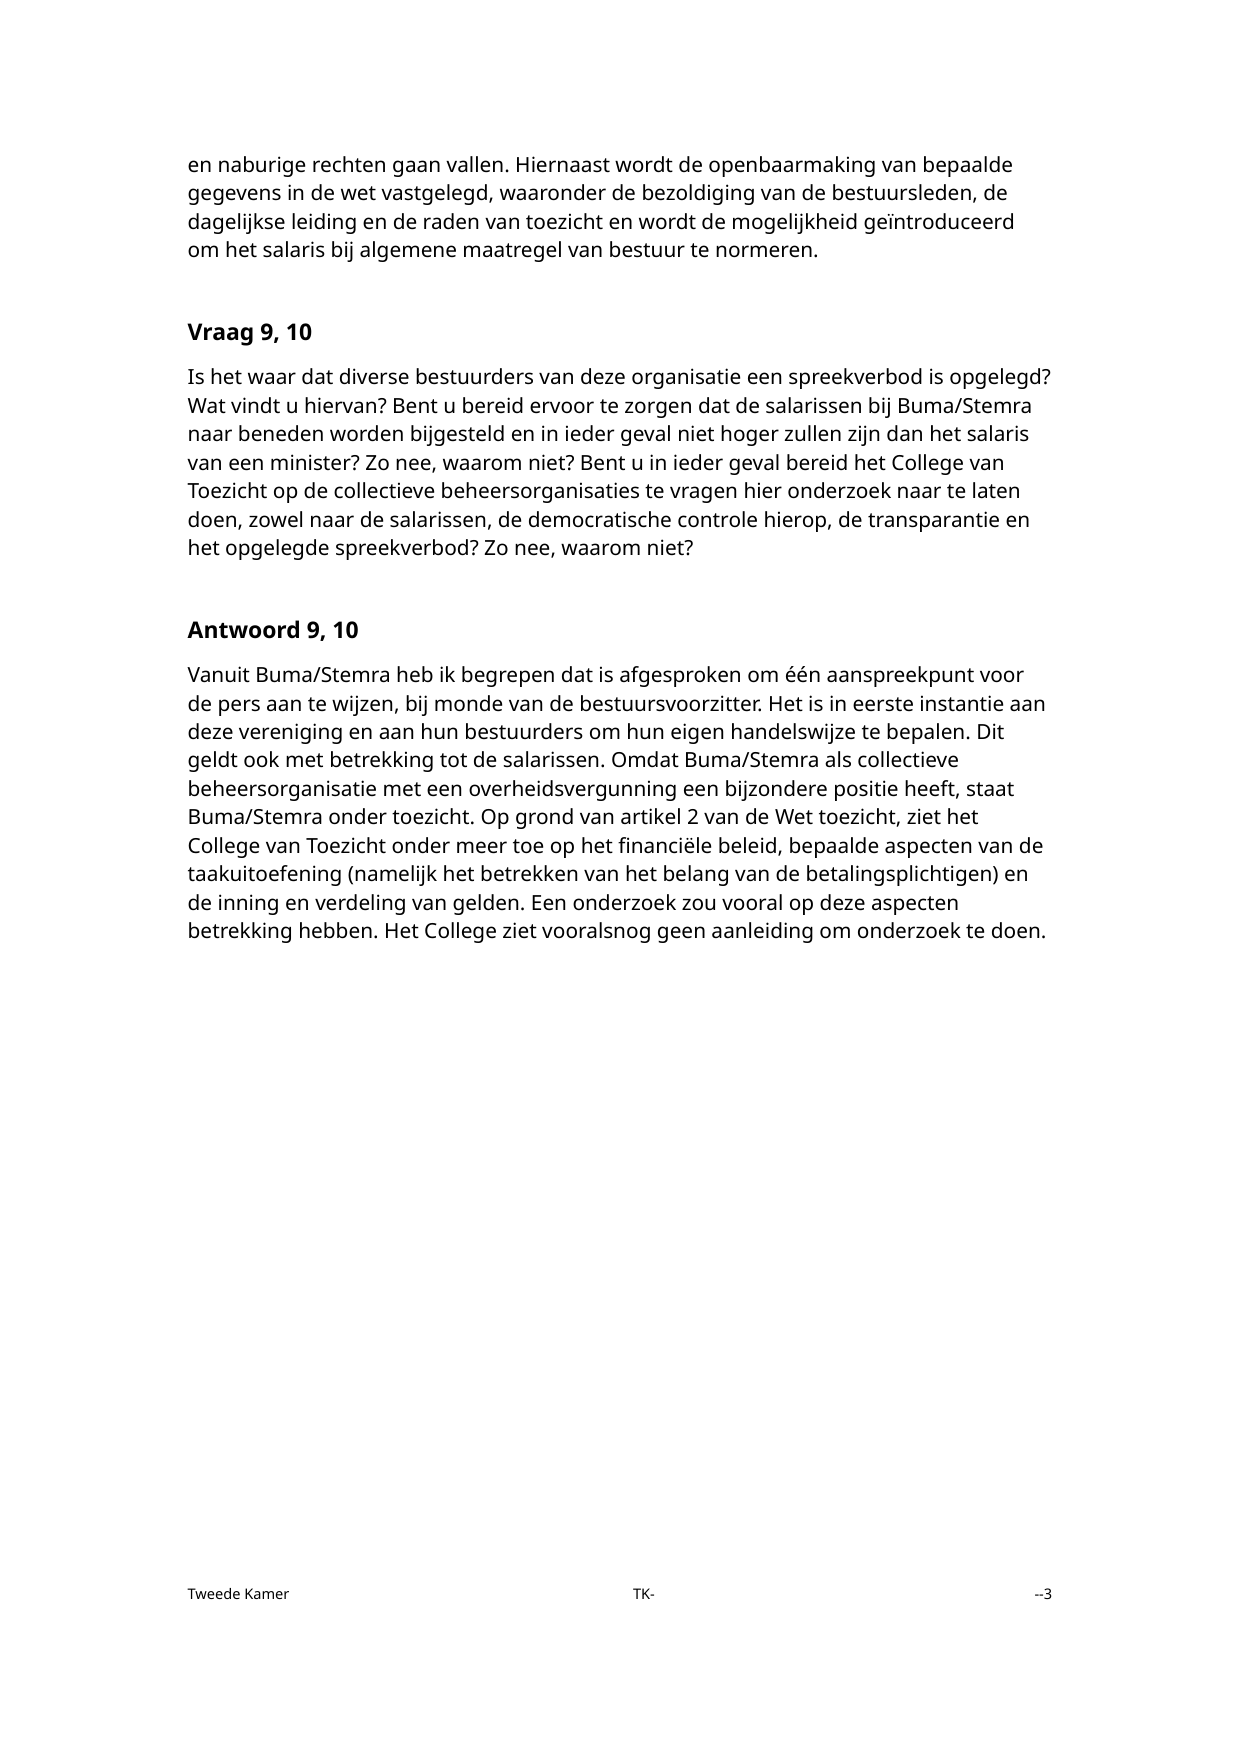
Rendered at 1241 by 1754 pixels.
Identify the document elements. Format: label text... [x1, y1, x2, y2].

subtitle Vraag 9, 10 [187, 316, 1053, 347]
text Vanuit Buma/Stemra heb ik begrepen dat is afgesproken om één aanspreekpunt voor de pers aan te wijzen, bij monde van de bestuursvoorzitter. Het is in eerste instantie aan deze vereniging en aan hun bestuurders om hun eigen handelswijze te bepalen. Dit geldt ook met betrekking tot de salarissen. Omdat Buma/Stemra als collectieve beheersorganisatie met een overheidsvergunning een bijzondere positie heeft, staat Buma/Stemra onder toezicht. Op grond van artikel 2 van de Wet toezicht, ziet het College van Toezicht onder meer toe op het financiële beleid, bepaalde aspecten van de taakuitoefening (namelijk het betrekken van het belang van de betalingsplichtigen) en de inning en verdeling van gelden. Een onderzoek zou vooral op deze aspecten betrekking hebben. Het College ziet vooralsnog geen aanleiding om onderzoek te doen. [187, 660, 1053, 945]
subtitle Antwoord 9, 10 [187, 614, 1053, 645]
text en naburige rechten gaan vallen. Hiernaast wordt de openbaarmaking van bepaalde gegevens in de wet vastgelegd, waaronder de bezoldiging van de bestuursleden, de dagelijkse leiding en de raden van toezicht en wordt de mogelijkheid geïntroduceerd om het salaris bij algemene maatregel van bestuur te normeren. [187, 150, 1053, 264]
text Is het waar dat diverse bestuurders van deze organisatie een spreekverbod is opgelegd? Wat vindt u hiervan? Bent u bereid ervoor te zorgen dat de salarissen bij Buma/Stemra naar beneden worden bijgesteld en in ieder geval niet hoger zullen zijn dan het salaris van een minister? Zo nee, waarom niet? Bent u in ieder geval bereid het College van Toezicht op de collectieve beheersorganisaties te vragen hier onderzoek naar te laten doen, zowel naar de salarissen, de democratische controle hierop, de transparantie en het opgelegde spreekverbod? Zo nee, waarom niet? [187, 362, 1053, 562]
